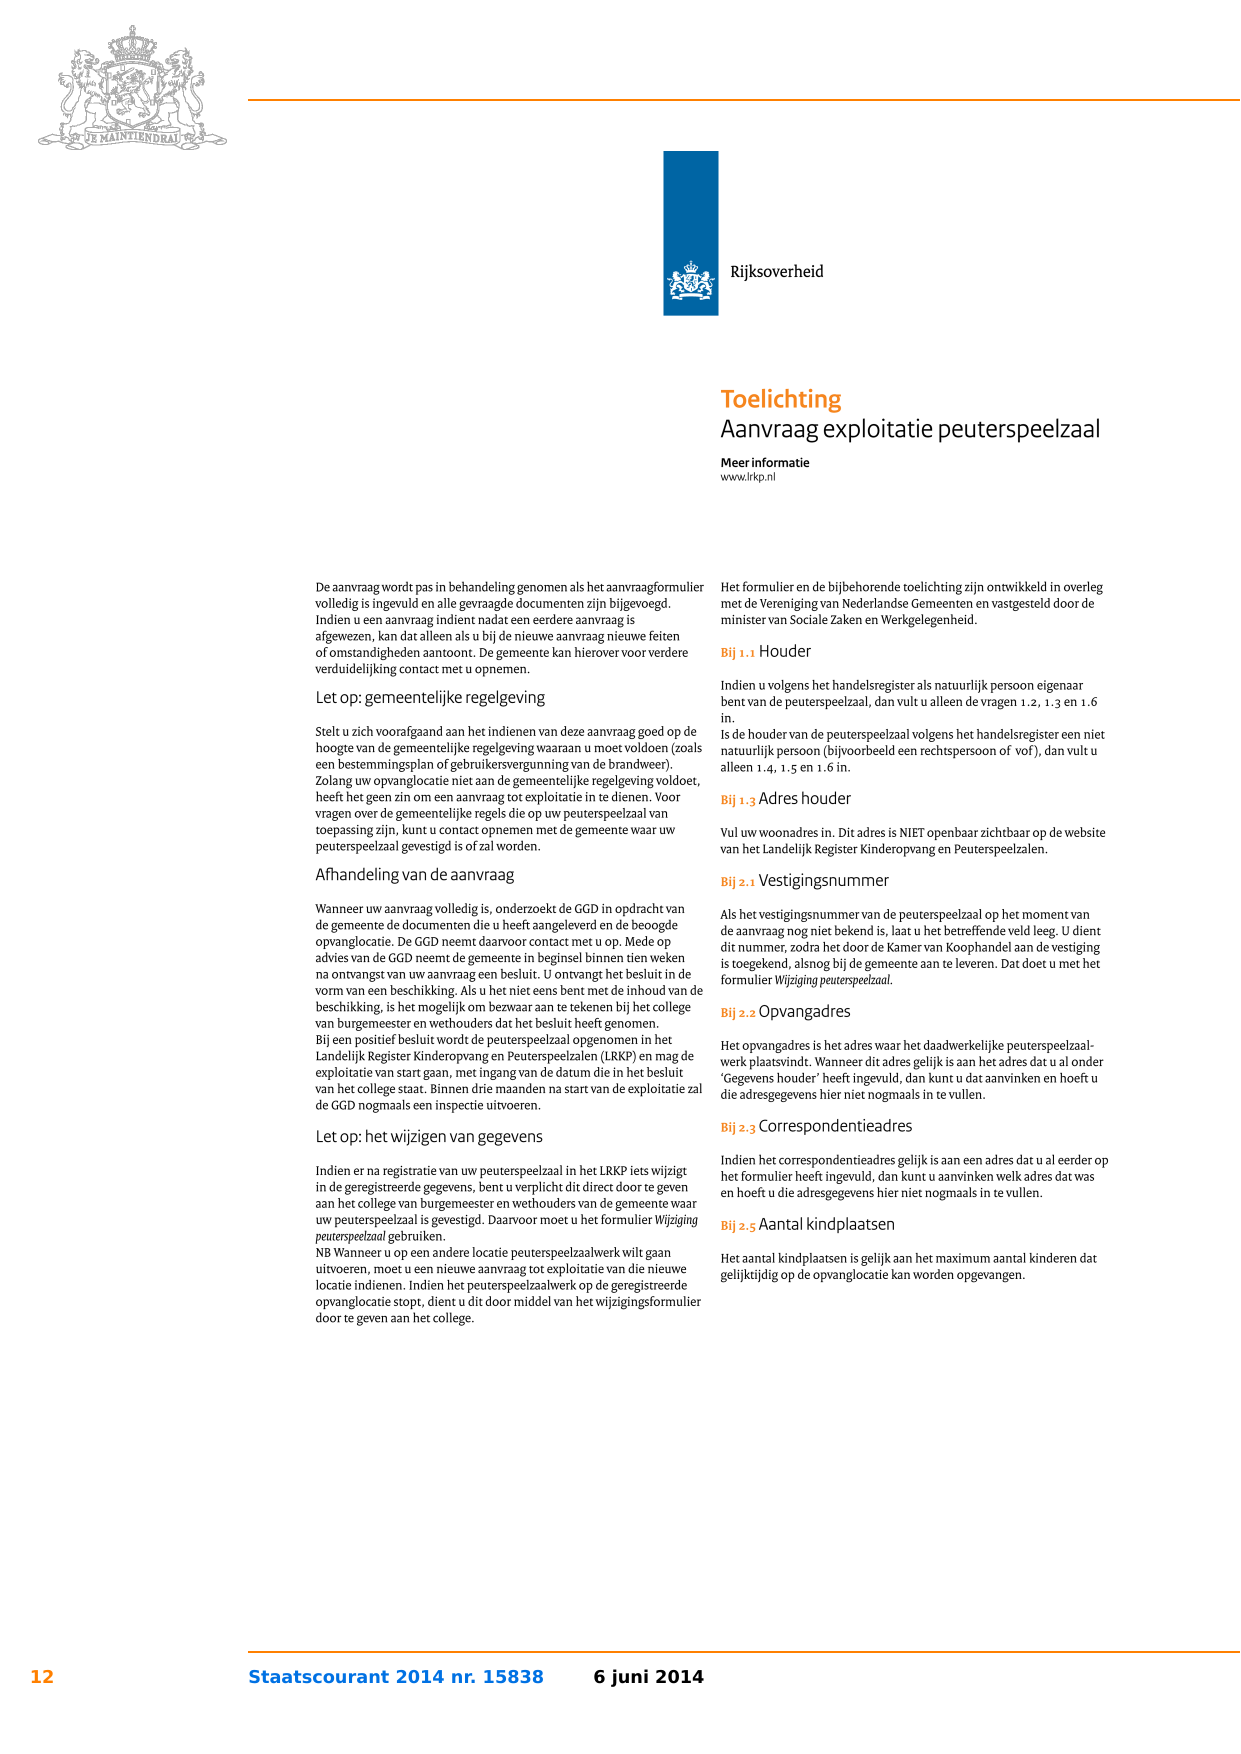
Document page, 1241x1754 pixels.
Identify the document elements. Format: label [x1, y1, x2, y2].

picture [248, 151, 1134, 1404]
picture [38, 25, 227, 150]
